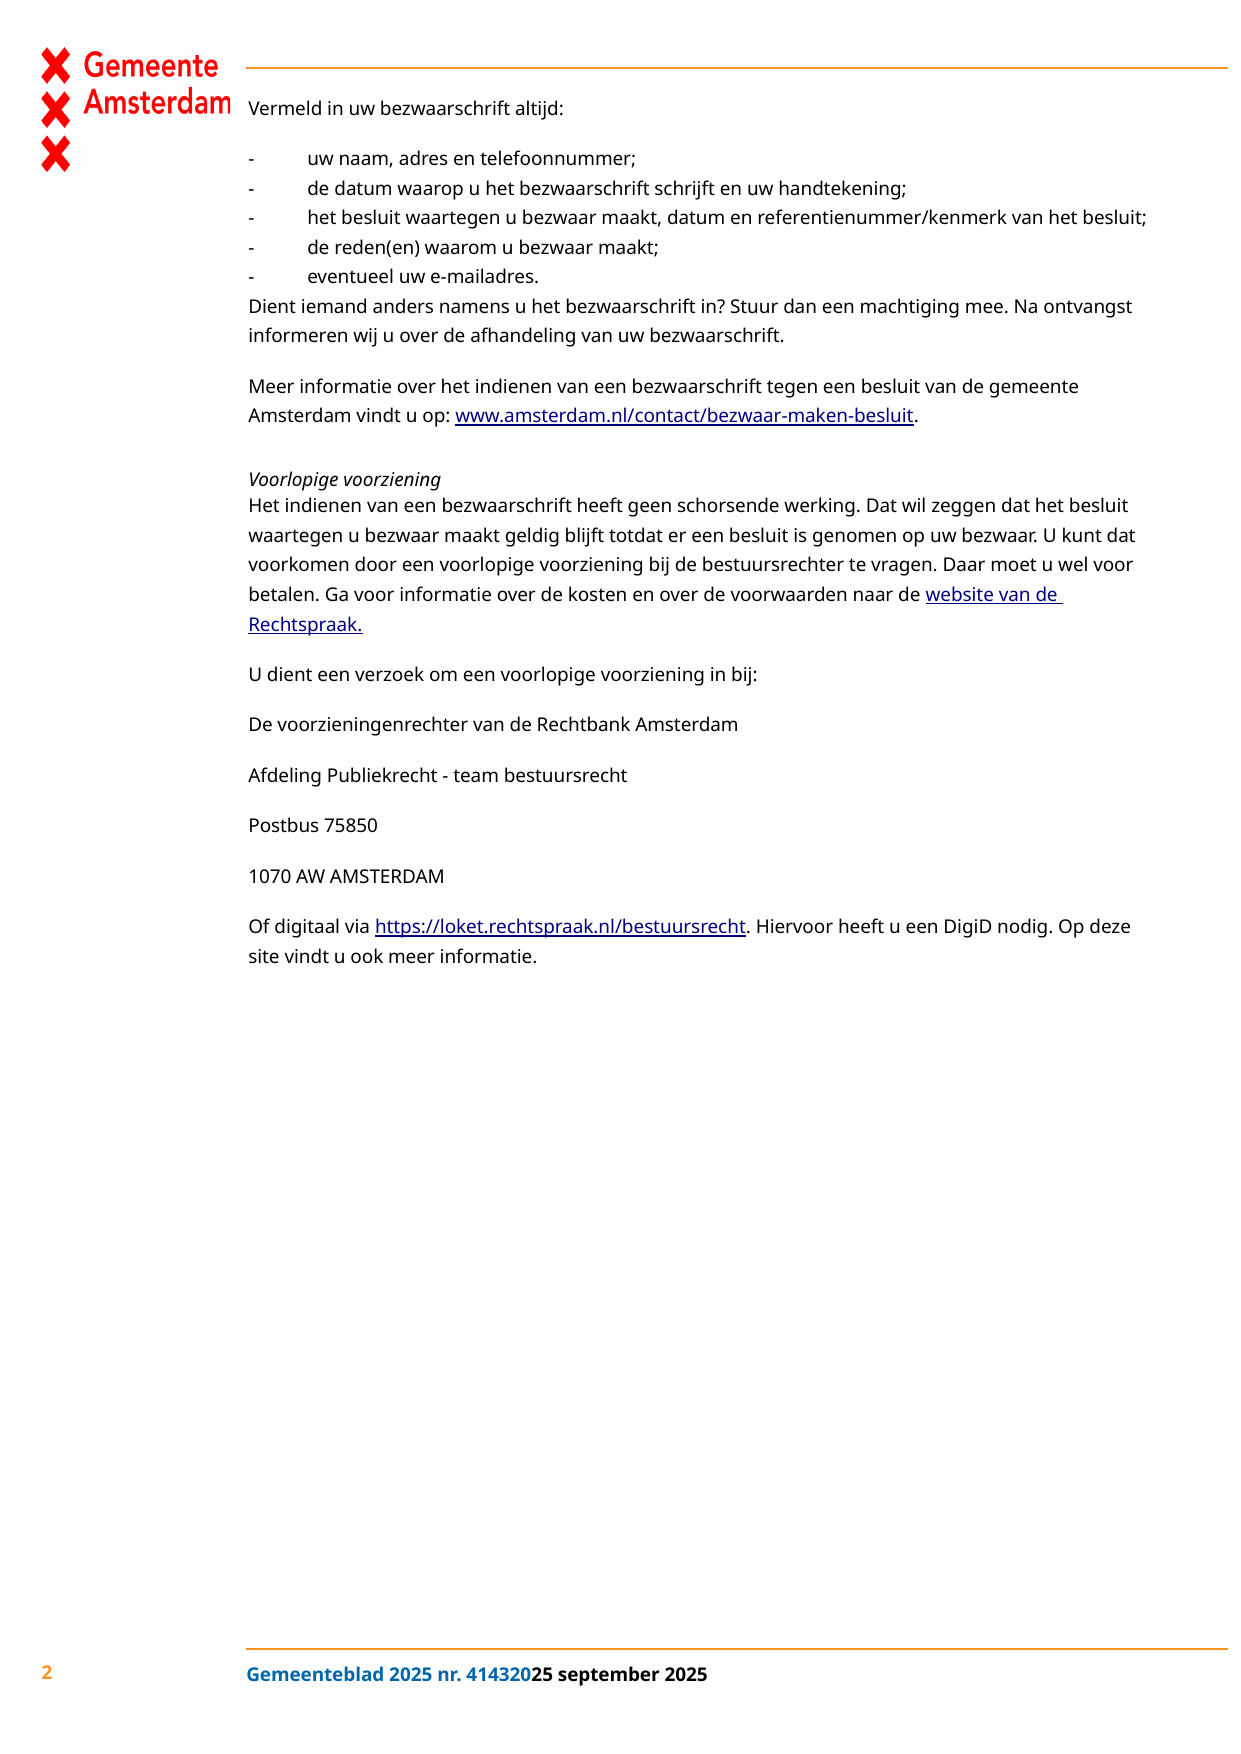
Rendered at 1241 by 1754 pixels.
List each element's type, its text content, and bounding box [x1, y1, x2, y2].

list het besluit waartegen u bezwaar maakt, datum en referentienummer/kenmerk van het besluit; [248, 204, 1152, 230]
text Voorlopige voorziening [248, 467, 1152, 492]
list eventueel uw e-mailadres. [248, 263, 1152, 289]
text Dient iemand anders namens u het bezwaarschrift in? Stuur dan een machtiging mee. Na ontvangst informeren wij u over de afhandeling van uw bezwaarschrift. [248, 293, 1152, 348]
picture [41, 47, 231, 172]
text Postbus 75850 [248, 812, 1152, 838]
list de reden(en) waarom u bezwaar maakt; [248, 234, 1152, 260]
text 1070 AW AMSTERDAM [248, 863, 1152, 888]
text Vermeld in uw bezwaarschrift altijd: [248, 95, 1152, 121]
text Of digitaal via https://loket.rechtspraak.nl/bestuursrecht. Hiervoor heeft u een DigiD nodig. Op deze site vindt u ook meer informatie. [248, 913, 1152, 968]
text Het indienen van een bezwaarschrift heeft geen schorsende werking. Dat wil zeggen dat het besluit waartegen u bezwaar maakt geldig blijft totdat er een besluit is genomen op uw bezwaar. U kunt dat voorkomen door een voorlopige voorziening bij de bestuursrechter te vragen. Daar moet u wel voor betalen. Ga voor informatie over de kosten en over de voorwaarden naar de website van de Rechtspraak. [248, 492, 1152, 636]
list uw naam, adres en telefoonnummer; [248, 145, 1152, 171]
text Meer informatie over het indienen van een bezwaarschrift tegen een besluit van de gemeente Amsterdam vindt u op: www.amsterdam.nl/contact/bezwaar-maken-besluit. [248, 373, 1152, 428]
text De voorzieningenrechter van de Rechtbank Amsterdam [248, 712, 1152, 737]
list de datum waarop u het bezwaarschrift schrijft en uw handtekening; [248, 175, 1152, 201]
text Afdeling Publiekrecht - team bestuursrecht [248, 762, 1152, 788]
text U dient een verzoek om een voorlopige voorziening in bij: [248, 661, 1152, 687]
